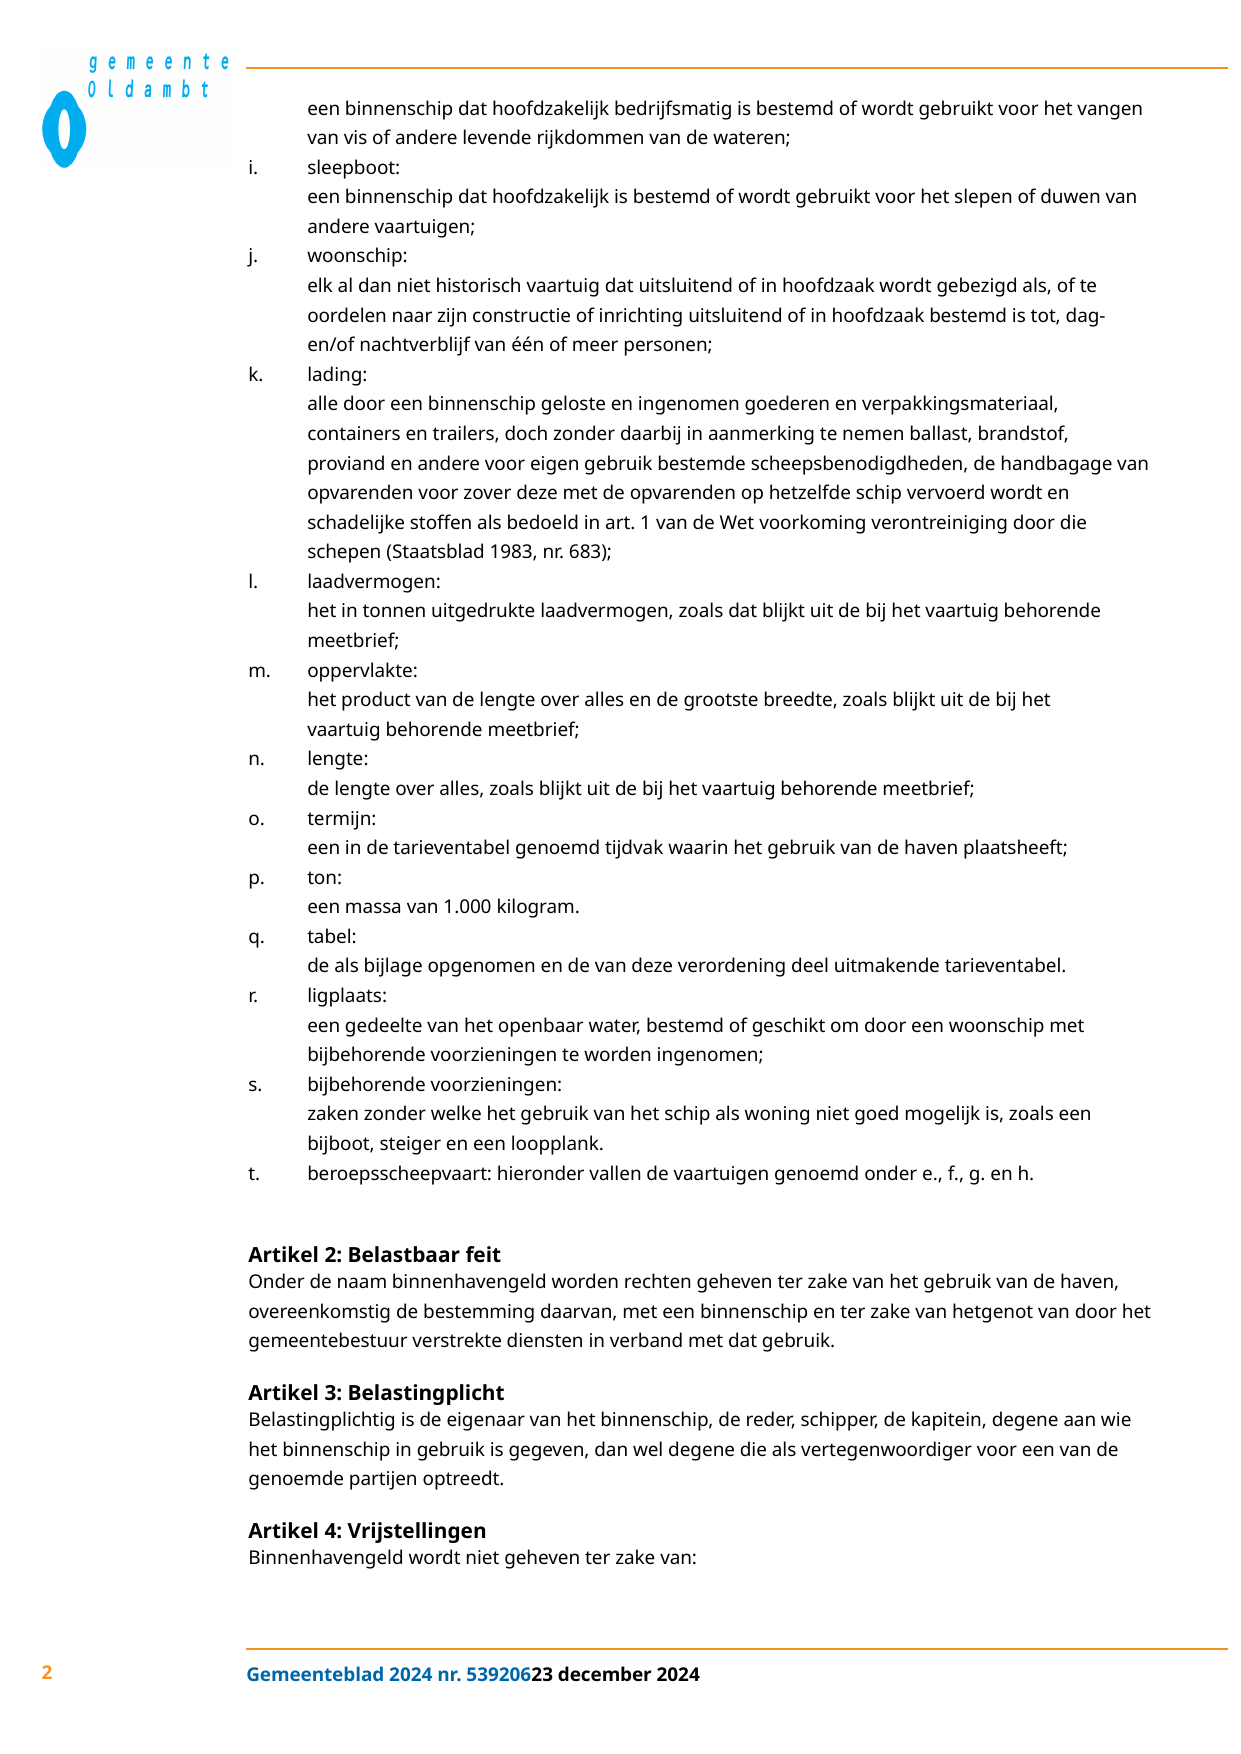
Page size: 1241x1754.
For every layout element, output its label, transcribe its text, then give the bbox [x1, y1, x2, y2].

list lading: [248, 361, 1152, 387]
list beroepsscheepvaart: hieronder vallen de vaartuigen genoemd onder e., f., g. en h. [248, 1160, 1152, 1186]
text Belastingplichtig is de eigenaar van het binnenschip, de reder, schipper, de kapitein, degene aan wie het binnenschip in gebruik is gegeven, dan wel degene die als vertegenwoordiger voor een van de genoemde partijen optreedt. [248, 1406, 1152, 1491]
list sleepboot: [248, 154, 1152, 180]
list een binnenschip dat hoofdzakelijk is bestemd of wordt gebruikt voor het slepen of duwen van andere vaartuigen; [248, 183, 1152, 239]
text Artikel 2: Belastbaar feit [248, 1240, 1152, 1268]
list elk al dan niet historisch vaartuig dat uitsluitend of in hoofdzaak wordt gebezigd als, of te oordelen naar zijn constructie of inrichting uitsluitend of in hoofdzaak bestemd is tot, dag- en/of nachtverblijf van één of meer personen; [248, 272, 1152, 357]
list lengte: [248, 746, 1152, 771]
list de lengte over alles, zoals blijkt uit de bij het vaartuig behorende meetbrief; [248, 775, 1152, 801]
list een binnenschip dat hoofdzakelijk bedrijfsmatig is bestemd of wordt gebruikt voor het vangen van vis of andere levende rijkdommen van de wateren; [248, 95, 1152, 150]
list vaartuig behorende meetbrief; [248, 716, 1152, 742]
list ligplaats: [248, 982, 1152, 1008]
list alle door een binnenschip geloste en ingenomen goederen en verpakkingsmateriaal, [248, 391, 1152, 416]
list woonschip: [248, 243, 1152, 268]
list een massa van 1.000 kilogram. [248, 893, 1152, 919]
list de als bijlage opgenomen en de van deze verordening deel uitmakende tarieventabel. [248, 953, 1152, 978]
list het product van de lengte over alles en de grootste breedte, zoals blijkt uit de bij het [248, 686, 1152, 712]
text Artikel 4: Vrijstellingen [248, 1516, 1152, 1544]
list containers en trailers, doch zonder daarbij in aanmerking te nemen ballast, brandstof, [248, 420, 1152, 446]
list proviand en andere voor eigen gebruik bestemde scheepsbenodigdheden, de handbagage van opvarenden voor zover deze met de opvarenden op hetzelfde schip vervoerd wordt en schadelijke stoffen als bedoeld in art. 1 van de Wet voorkoming verontreiniging door die schepen (Staatsblad 1983, nr. 683); [248, 450, 1152, 564]
text Binnenhavengeld wordt niet geheven ter zake van: [248, 1544, 1152, 1570]
list zaken zonder welke het gebruik van het schip als woning niet goed mogelijk is, zoals een bijboot, steiger en een loopplank. [248, 1101, 1152, 1156]
list een gedeelte van het openbaar water, bestemd of geschikt om door een woonschip met bijbehorende voorzieningen te worden ingenomen; [248, 1012, 1152, 1067]
list oppervlakte: [248, 657, 1152, 683]
list termijn: [248, 805, 1152, 831]
list ton: [248, 864, 1152, 890]
list tabel: [248, 923, 1152, 949]
list het in tonnen uitgedrukte laadvermogen, zoals dat blijkt uit de bij het vaartuig behorende meetbrief; [248, 598, 1152, 653]
list een in de tarieventabel genoemd tijdvak waarin het gebruik van de haven plaatsheeft; [248, 834, 1152, 860]
text Artikel 3: Belastingplicht [248, 1378, 1152, 1406]
list bijbehorende voorzieningen: [248, 1071, 1152, 1097]
text Onder de naam binnenhavengeld worden rechten geheven ter zake van het gebruik van de haven, overeenkomstig de bestemming daarvan, met een binnenschip en ter zake van hetgenot van door het gemeentebestuur verstrekte diensten in verband met dat gebruik. [248, 1268, 1152, 1353]
list laadvermogen: [248, 568, 1152, 594]
picture [41, 47, 231, 172]
